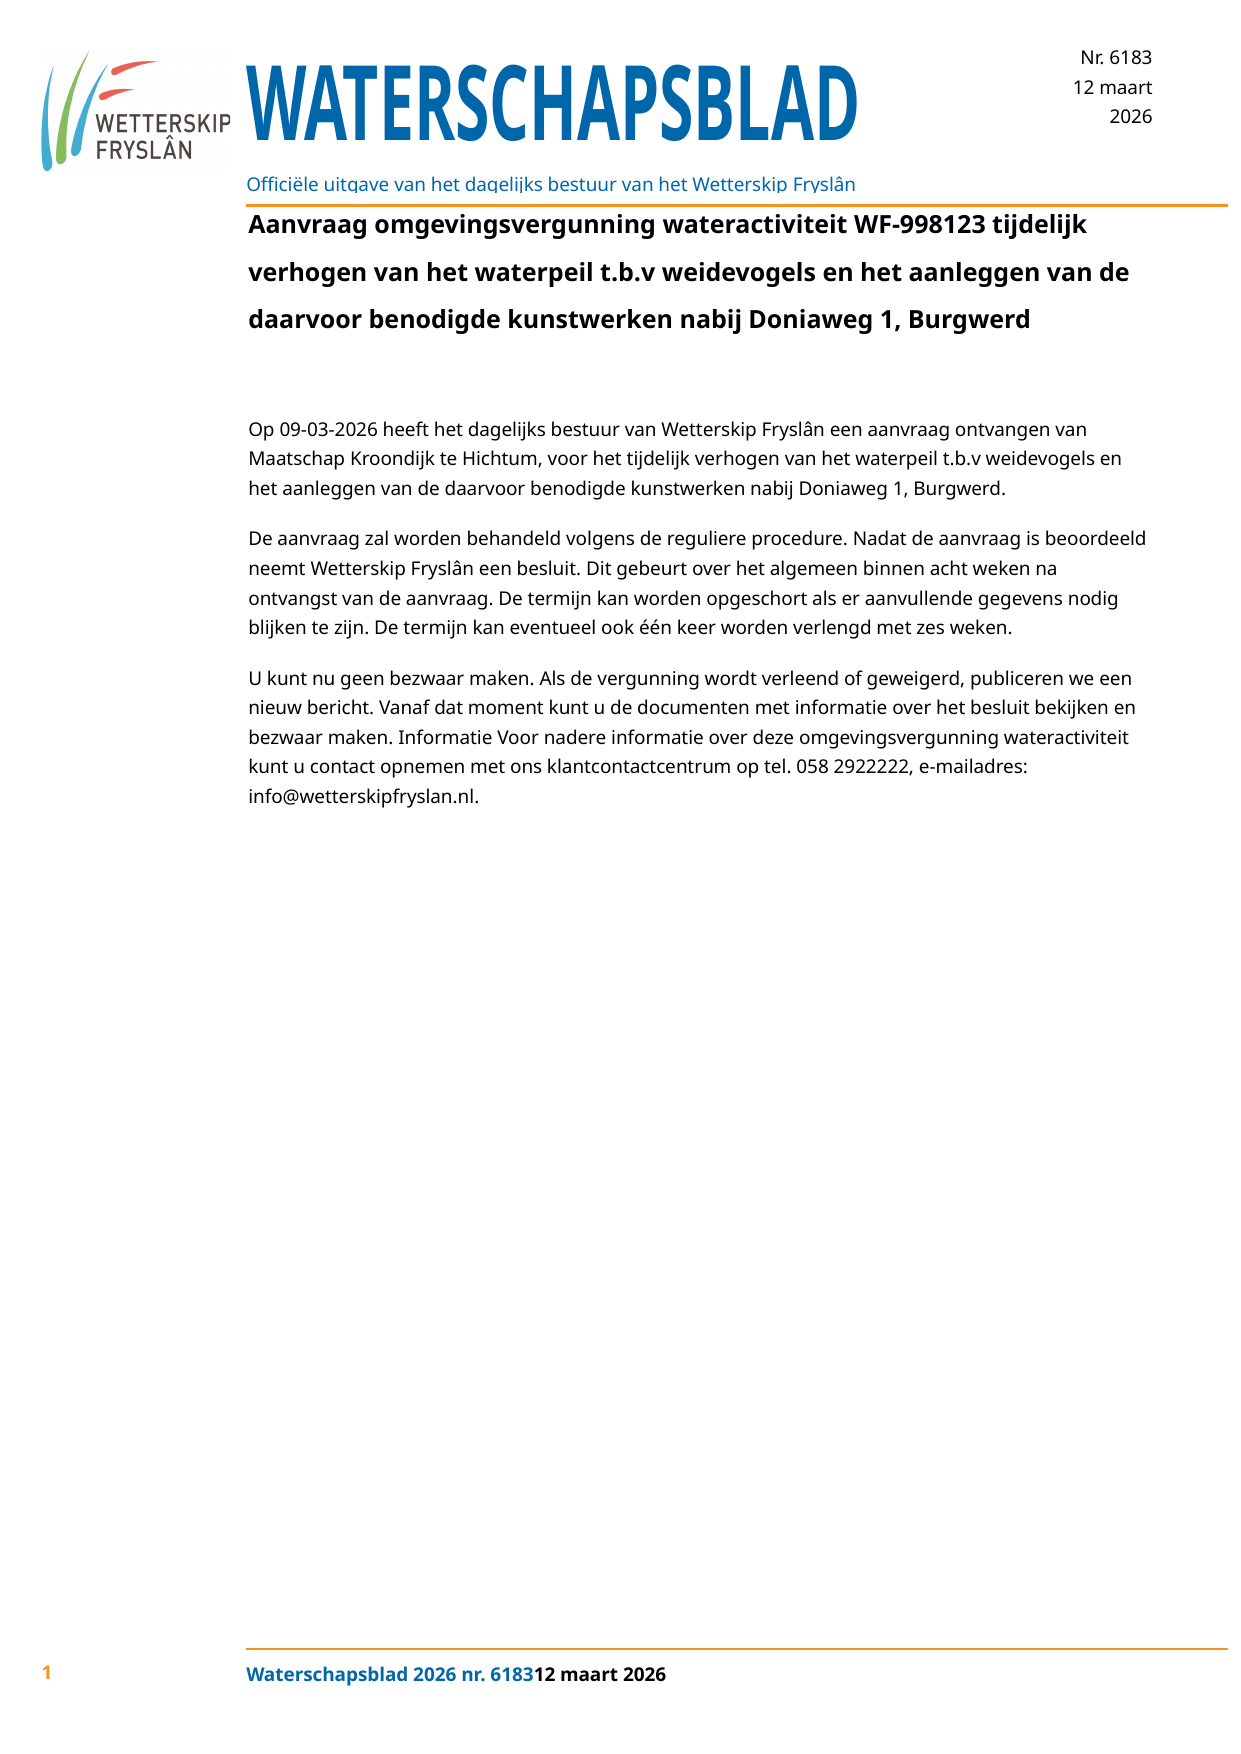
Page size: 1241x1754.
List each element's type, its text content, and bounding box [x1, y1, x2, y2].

text Aanvraag omgevingsvergunning wateractiviteit WF-998123 tijdelijk verhogen van het waterpeil t.b.v weidevogels en het aanleggen van de daarvoor benodigde kunstwerken nabij Doniaweg 1, Burgwerd [248, 207, 1152, 336]
text U kunt nu geen bezwaar maken. Als de vergunning wordt verleend of geweigerd, publiceren we een nieuw bericht. Vanaf dat moment kunt u de documenten met informatie over het besluit bekijken en bezwaar maken. Informatie Voor nadere informatie over deze omgevingsvergunning wateractiviteit kunt u contact opnemen met ons klantcontactcentrum op tel. 058 2922222, e-mailadres: info@wetterskipfryslan.nl. [248, 665, 1152, 809]
picture [41, 47, 231, 172]
text Op 09-03-2026 heeft het dagelijks bestuur van Wetterskip Fryslân een aanvraag ontvangen van Maatschap Kroondijk te Hichtum, voor het tijdelijk verhogen van het waterpeil t.b.v weidevogels en het aanleggen van de daarvoor benodigde kunstwerken nabij Doniaweg 1, Burgwerd. [248, 416, 1152, 501]
text De aanvraag zal worden behandeld volgens de reguliere procedure. Nadat de aanvraag is beoordeeld neemt Wetterskip Fryslân een besluit. Dit gebeurt over het algemeen binnen acht weken na ontvangst van de aanvraag. De termijn kan worden opgeschort als er aanvullende gegevens nodig blijken te zijn. De termijn kan eventueel ook één keer worden verlengd met zes weken. [248, 526, 1152, 640]
